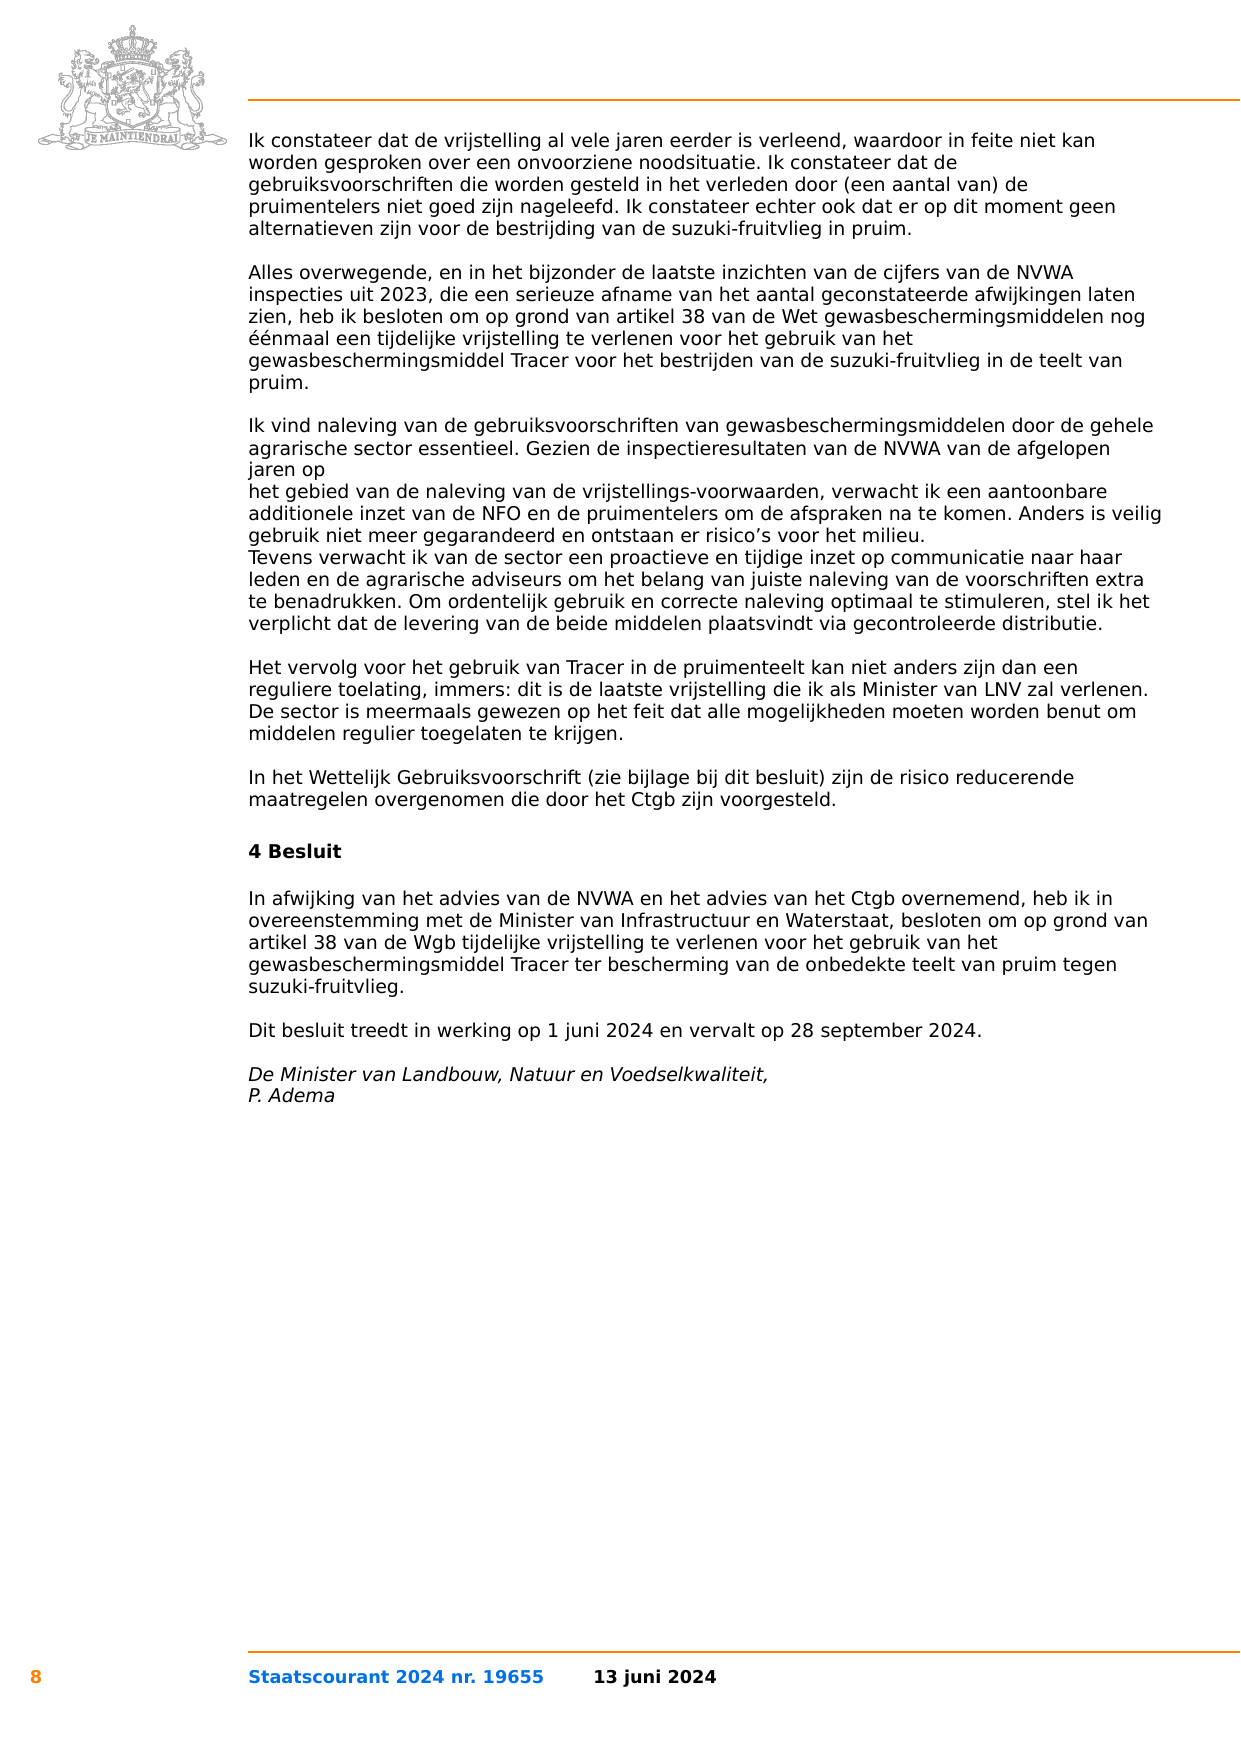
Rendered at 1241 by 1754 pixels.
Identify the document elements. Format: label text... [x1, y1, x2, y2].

subtitle 4 Besluit [248, 841, 1163, 863]
text Tevens verwacht ik van de sector een proactieve en tijdige inzet op communicatie naar haar leden en de agrarische adviseurs om het belang van juiste naleving van de voorschriften extra te benadrukken. Om ordentelijk gebruik en correcte naleving optimaal te stimuleren, stel ik het verplicht dat de levering van de beide middelen plaatsvindt via gecontroleerde distributie. [248, 547, 1163, 635]
text In het Wettelijk Gebruiksvoorschrift (zie bijlage bij dit besluit) zijn de risico reducerende maatregelen overgenomen die door het Ctgb zijn voorgesteld. [248, 767, 1163, 811]
text Ik constateer dat de vrijstelling al vele jaren eerder is verleend, waardoor in feite niet kan worden gesproken over een onvoorziene noodsituatie. Ik constateer dat de gebruiksvoorschriften die worden gesteld in het verleden door (een aantal van) de pruimentelers niet goed zijn nageleefd. Ik constateer echter ook dat er op dit moment geen alternatieven zijn voor de bestrijding van de suzuki-fruitvlieg in pruim. [248, 130, 1163, 240]
text Ik vind naleving van de gebruiksvoorschriften van gewasbeschermingsmiddelen door de gehele agrarische sector essentieel. Gezien de inspectieresultaten van de NVWA van de afgelopen jaren op [248, 415, 1163, 481]
text Dit besluit treedt in werking op 1 juni 2024 en vervalt op 28 september 2024. [248, 1019, 1163, 1042]
text Alles overwegende, en in het bijzonder de laatste inzichten van de cijfers van de NVWA inspecties uit 2023, die een serieuze afname van het aantal geconstateerde afwijkingen laten zien, heb ik besloten om op grond van artikel 38 van de Wet gewasbeschermingsmiddelen nog éénmaal een tijdelijke vrijstelling te verlenen voor het gebruik van het gewasbeschermingsmiddel Tracer voor het bestrijden van de suzuki-fruitvlieg in de teelt van pruim. [248, 262, 1163, 393]
text De Minister van Landbouw, Natuur en Voedselkwaliteit, P. Adema [248, 1063, 1163, 1107]
text Het vervolg voor het gebruik van Tracer in de pruimenteelt kan niet anders zijn dan een reguliere toelating, immers: dit is de laatste vrijstelling die ik als Minister van LNV zal verlenen. De sector is meermaals gewezen op het feit dat alle mogelijkheden moeten worden benut om middelen regulier toegelaten te krijgen. [248, 657, 1163, 745]
text In afwijking van het advies van de NVWA en het advies van het Ctgb overnemend, heb ik in overeenstemming met de Minister van Infrastructuur en Waterstaat, besloten om op grond van artikel 38 van de Wgb tijdelijke vrijstelling te verlenen voor het gebruik van het gewasbeschermingsmiddel Tracer ter bescherming van de onbedekte teelt van pruim tegen suzuki-fruitvlieg. [248, 888, 1163, 998]
picture [38, 25, 227, 150]
text het gebied van de naleving van de vrijstellings-voorwaarden, verwacht ik een aantoonbare additionele inzet van de NFO en de pruimentelers om de afspraken na te komen. Anders is veilig gebruik niet meer gegarandeerd en ontstaan er risico’s voor het milieu. [248, 481, 1163, 547]
